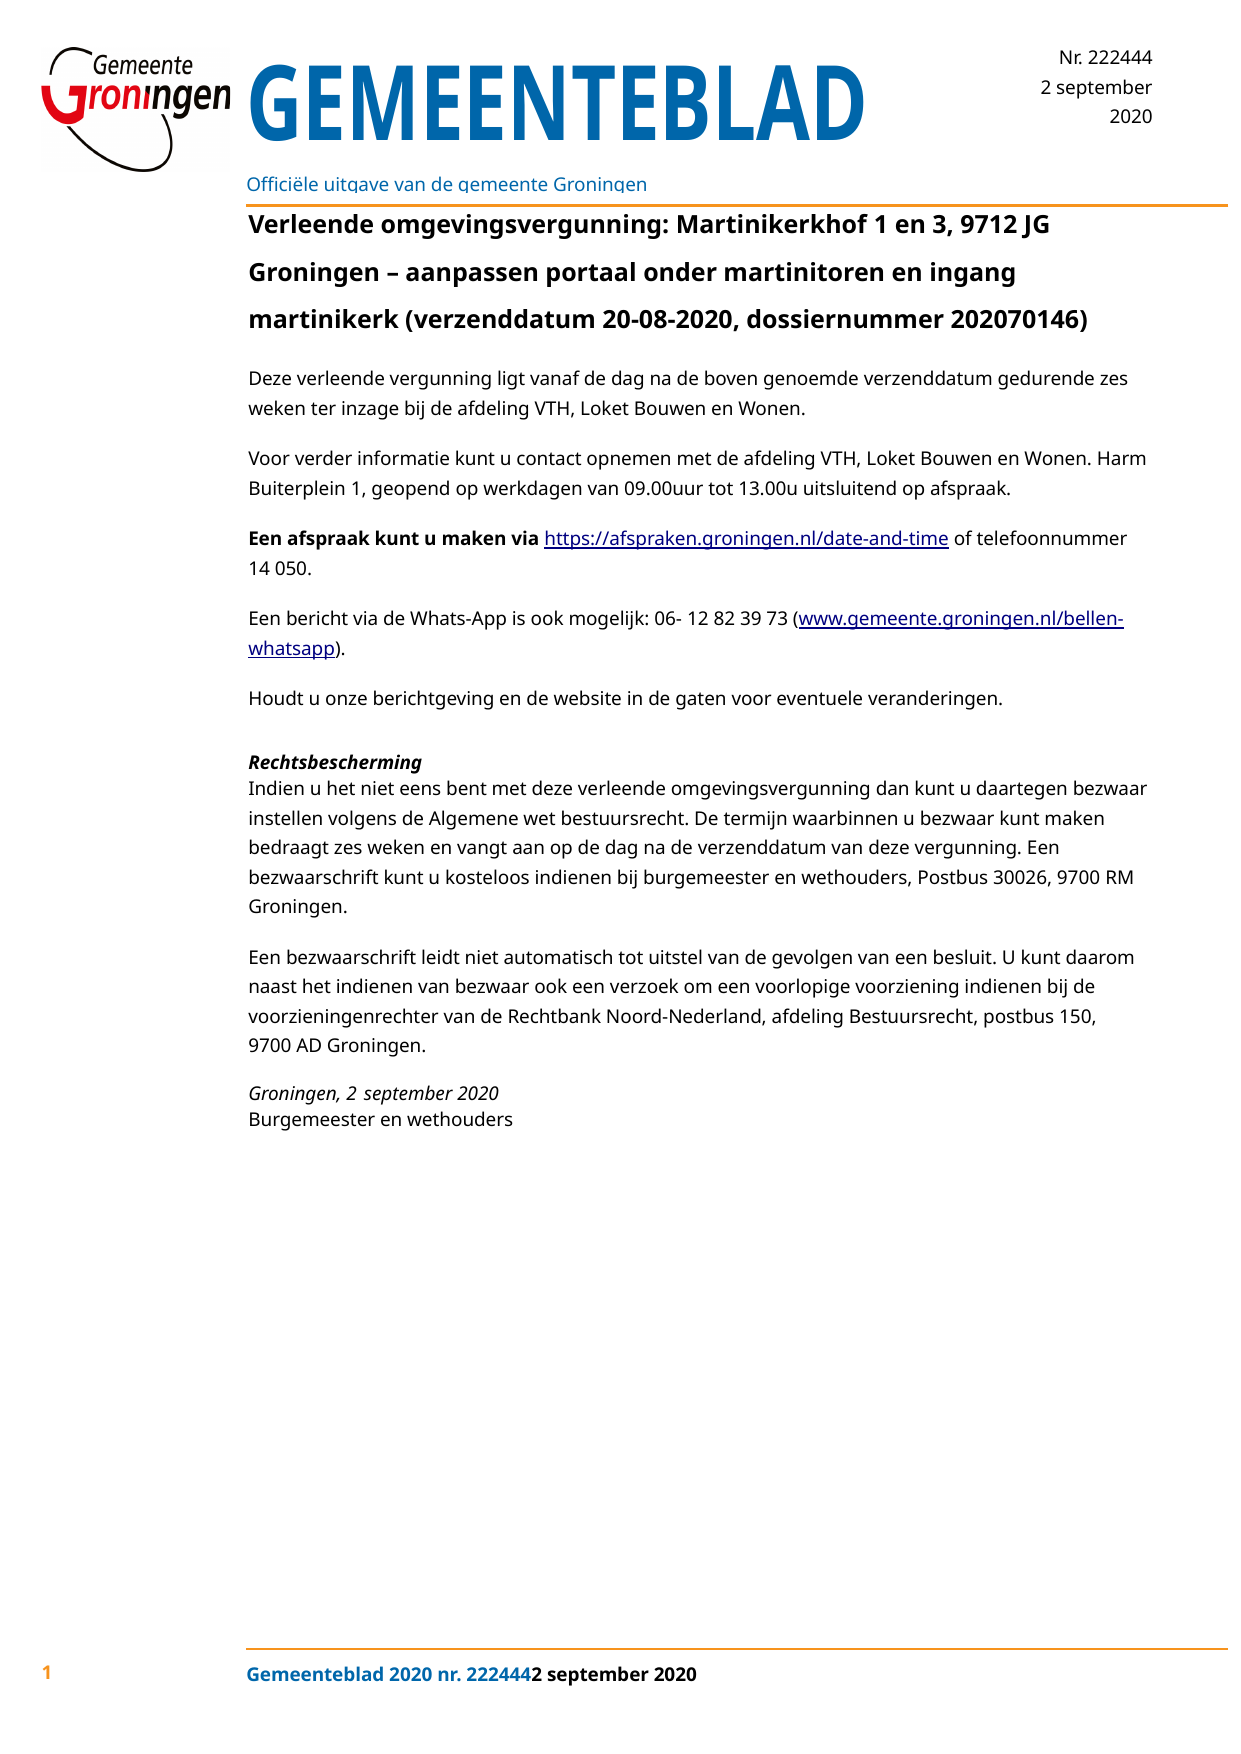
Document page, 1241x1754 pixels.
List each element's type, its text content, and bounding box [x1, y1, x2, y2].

text Burgemeester en wethouders [248, 1106, 1152, 1132]
text Een bezwaarschrift leidt niet automatisch tot uitstel van de gevolgen van een besluit. U kunt daarom naast het indienen van bezwaar ook een verzoek om een voorlopige voorziening indienen bij de voorzieningenrechter van de Rechtbank Noord-Nederland, afdeling Bestuursrecht, postbus 150, 9700 AD Groningen. [248, 944, 1152, 1058]
text Een bericht via de Whats-App is ook mogelijk: 06- 12 82 39 73 (www.gemeente.groningen.nl/bellen-whatsapp). [248, 606, 1152, 661]
text Een afspraak kunt u maken via https://afspraken.groningen.nl/date-and-time of telefoonnummer 14 050. [248, 526, 1152, 581]
text Indien u het niet eens bent met deze verleende omgevingsvergunning dan kunt u daartegen bezwaar instellen volgens de Algemene wet bestuursrecht. De termijn waarbinnen u bezwaar kunt maken bedraagt zes weken en vangt aan op de dag na de verzenddatum van deze vergunning. Een bezwaarschrift kunt u kosteloos indienen bij burgemeester en wethouders, Postbus 30026, 9700 RM Groningen. [248, 775, 1152, 919]
text Verleende omgevingsvergunning: Martinikerkhof 1 en 3, 9712 JG Groningen – aanpassen portaal onder martinitoren en ingang martinikerk (verzenddatum 20-08-2020, dossiernummer 202070146) [248, 207, 1152, 336]
text Rechtsbescherming [248, 749, 1152, 775]
text Deze verleende vergunning ligt vanaf de dag na de boven genoemde verzenddatum gedurende zes weken ter inzage bij de afdeling VTH, Loket Bouwen en Wonen. [248, 366, 1152, 421]
text Groningen, 2 september 2020 [248, 1081, 1152, 1106]
picture [41, 47, 231, 172]
text Houdt u onze berichtgeving en de website in de gaten voor eventuele veranderingen. [248, 686, 1152, 711]
text Voor verder informatie kunt u contact opnemen met de afdeling VTH, Loket Bouwen en Wonen. Harm Buiterplein 1, geopend op werkdagen van 09.00uur tot 13.00u uitsluitend op afspraak. [248, 446, 1152, 501]
